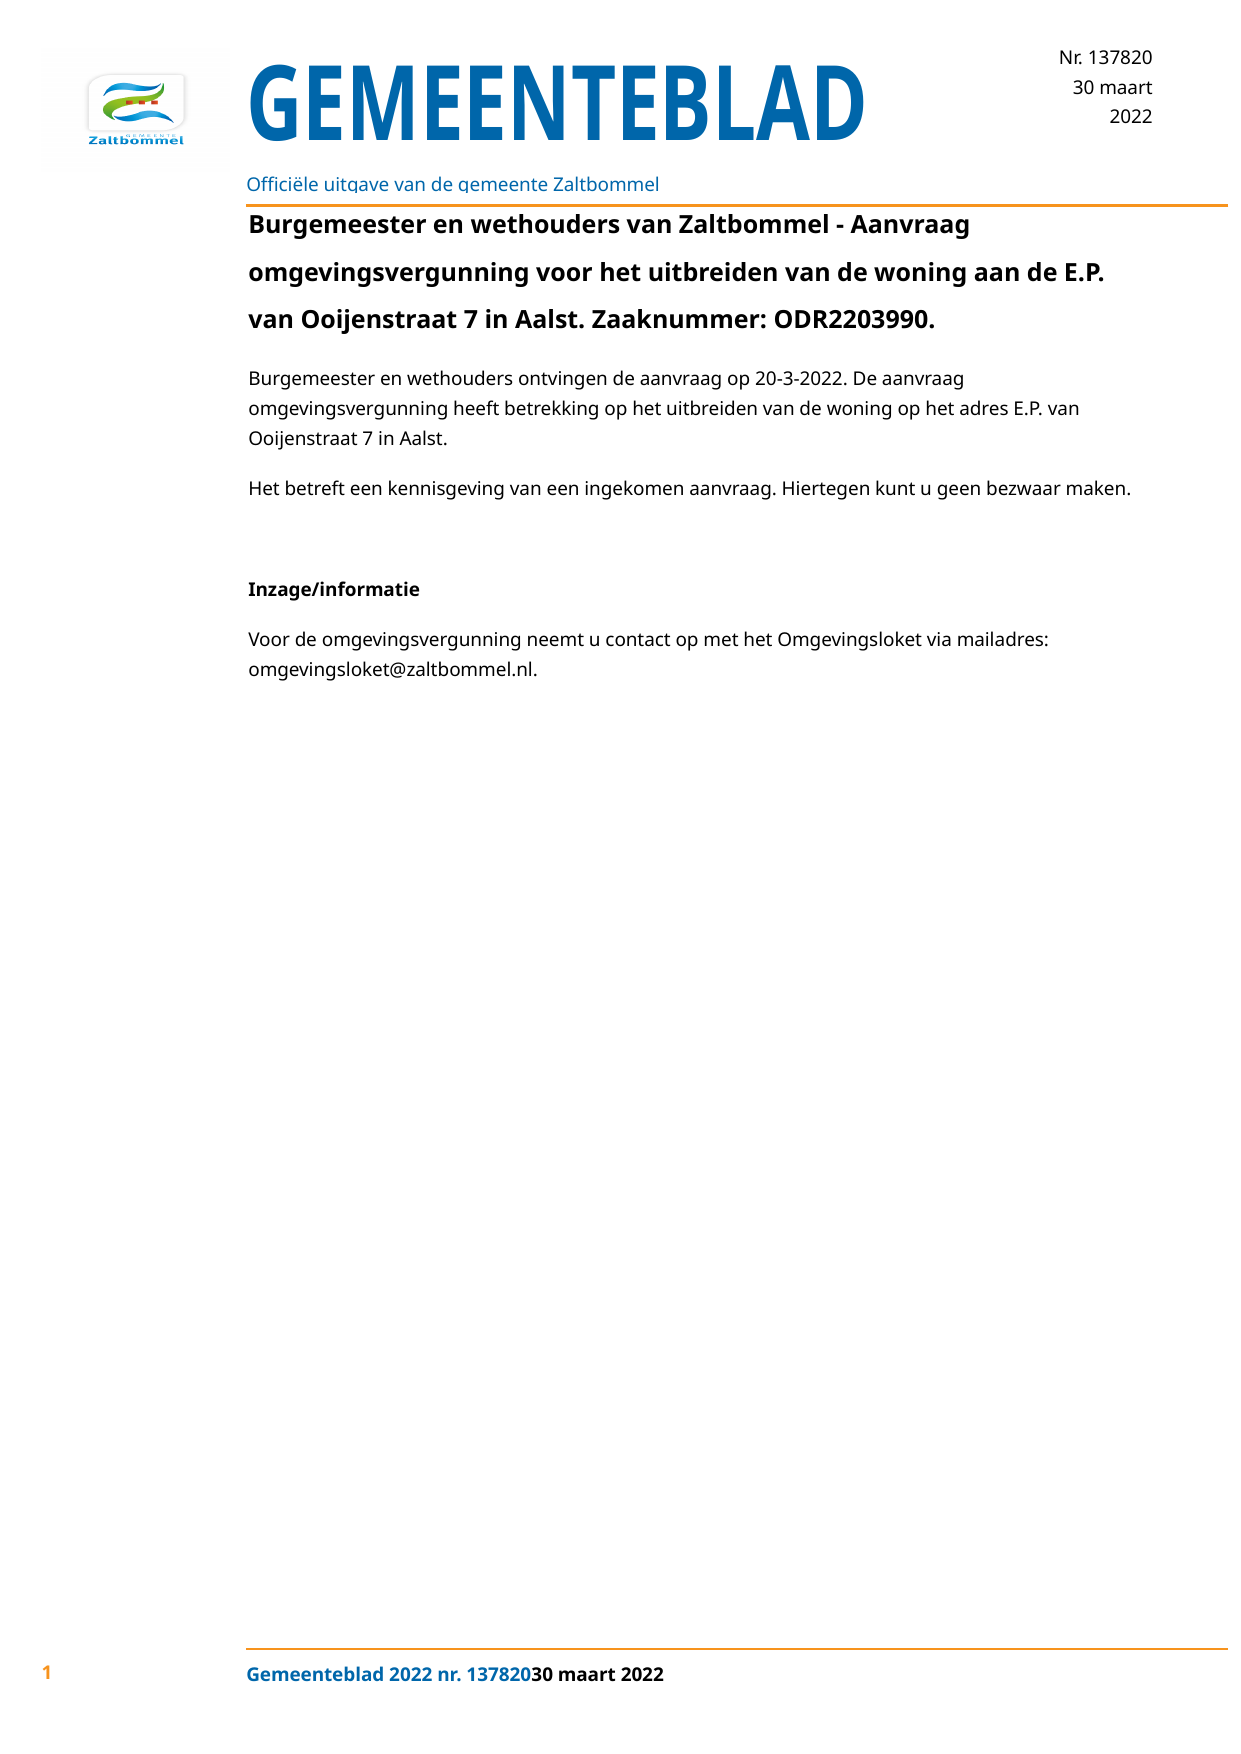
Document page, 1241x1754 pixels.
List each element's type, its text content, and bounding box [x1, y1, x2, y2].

text Het betreft een kennisgeving van een ingekomen aanvraag. Hiertegen kunt u geen bezwaar maken. [248, 475, 1152, 501]
text Inzage/informatie [248, 576, 1152, 602]
text Voor de omgevingsvergunning neemt u contact op met het Omgevingsloket via mailadres: omgevingsloket@zaltbommel.nl. [248, 626, 1152, 682]
picture [41, 47, 231, 172]
text Burgemeester en wethouders ontvingen de aanvraag op 20-3-2022. De aanvraag omgevingsvergunning heeft betrekking op het uitbreiden van de woning op het adres E.P. van Ooijenstraat 7 in Aalst. [248, 366, 1152, 450]
text Burgemeester en wethouders van Zaltbommel - Aanvraag omgevingsvergunning voor het uitbreiden van de woning aan de E.P. van Ooijenstraat 7 in Aalst. Zaaknummer: ODR2203990. [248, 207, 1152, 336]
